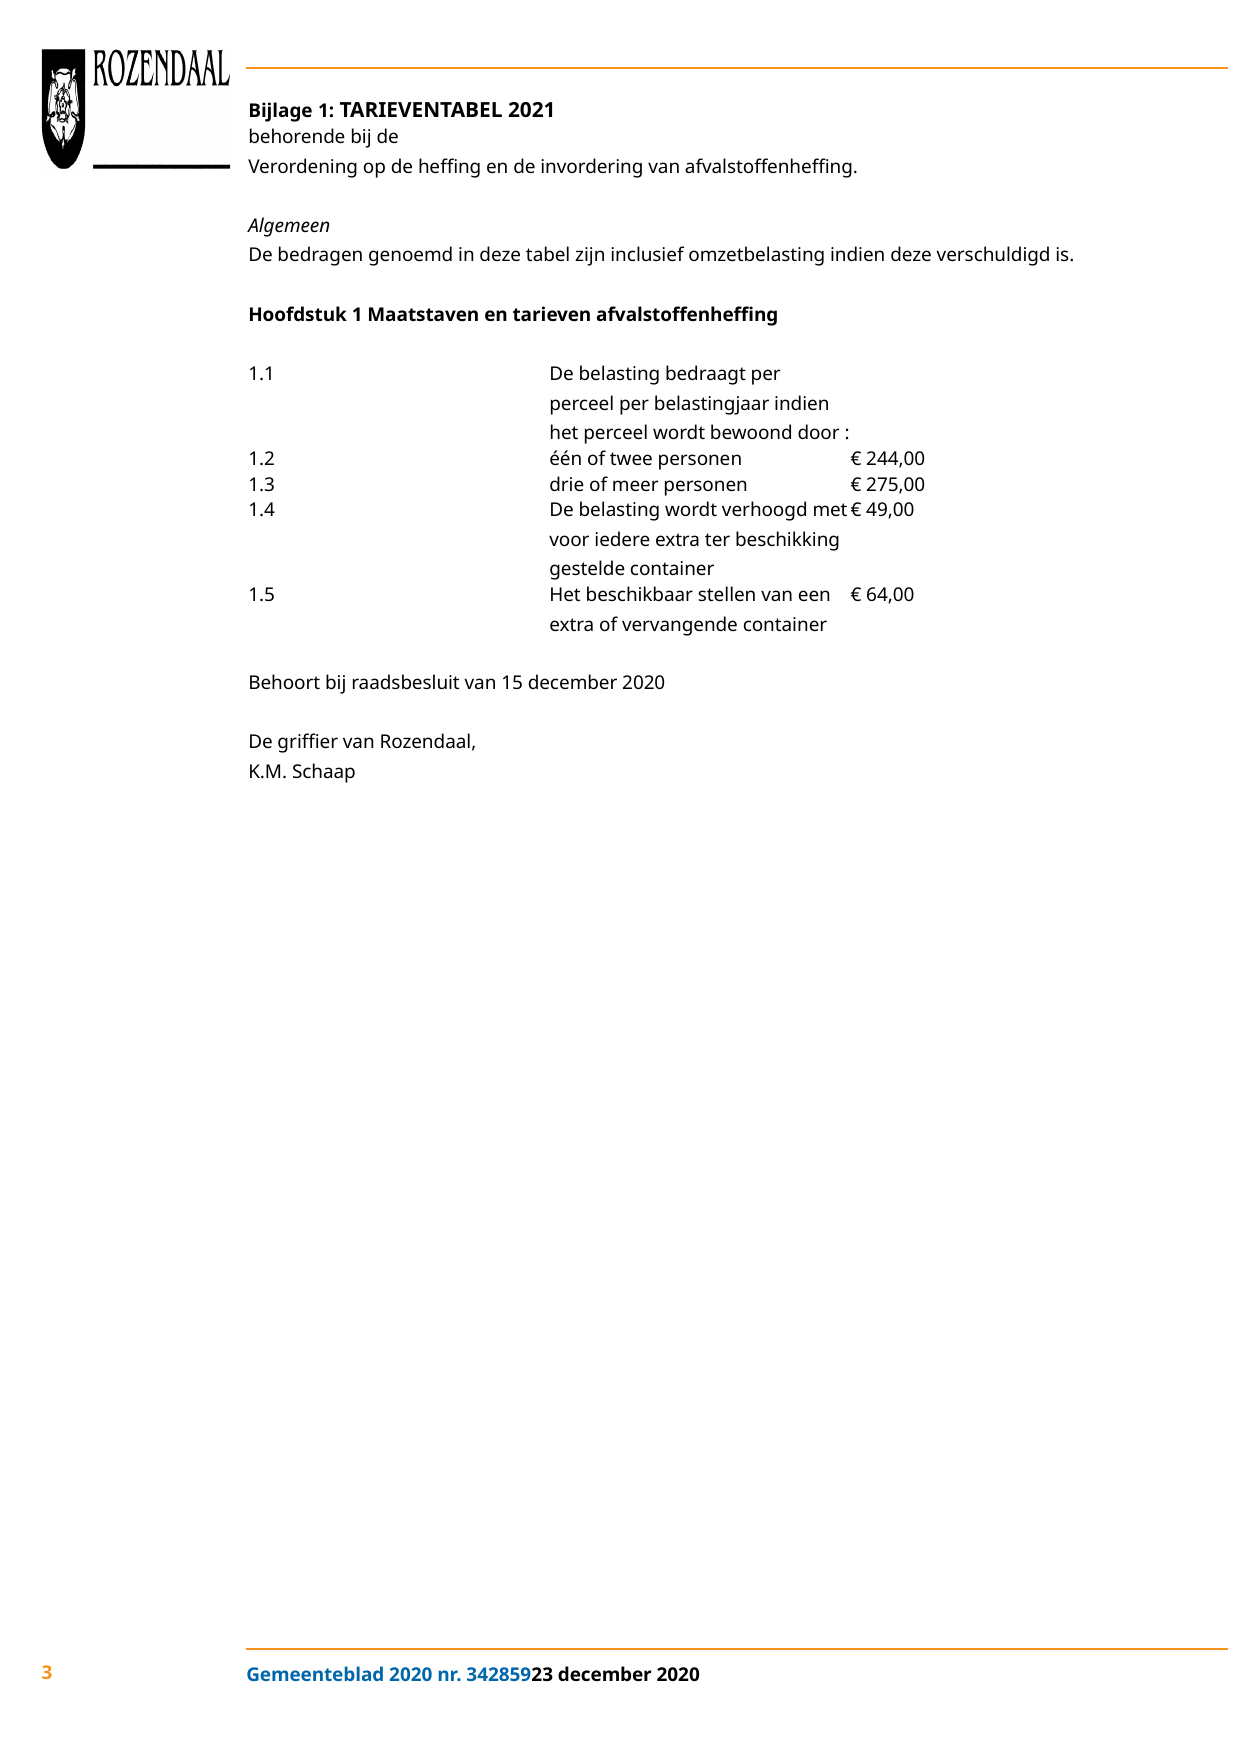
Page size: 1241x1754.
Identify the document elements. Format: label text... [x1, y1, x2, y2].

table_cell € 64,00 [850, 581, 1152, 637]
table_cell De belasting wordt verhoogd met voor iedere extra ter beschikking gestelde container [549, 496, 850, 581]
table_cell 1.5 [248, 581, 549, 637]
table_cell 1.3 [248, 471, 549, 496]
picture [41, 47, 231, 172]
table_cell drie of meer personen [549, 471, 850, 496]
text Verordening op de heffing en de invordering van afvalstoffenheffing. [248, 153, 1152, 179]
table_cell € 244,00 [850, 445, 1152, 471]
table_header 1.1 [248, 360, 549, 445]
text Behoort bij raadsbesluit van 15 december 2020 [248, 669, 1152, 695]
table_cell € 275,00 [850, 471, 1152, 496]
text Bijlage 1: TARIEVENTABEL 2021 [248, 95, 1152, 123]
table_cell één of twee personen [549, 445, 850, 471]
text Algemeen [248, 212, 1152, 238]
table_header [850, 360, 1152, 445]
table_cell Het beschikbaar stellen van een extra of vervangende container [549, 581, 850, 637]
text Hoofdstuk 1 Maatstaven en tarieven afvalstoffenheffing [248, 301, 1152, 327]
text De bedragen genoemd in deze tabel zijn inclusief omzetbelasting indien deze verschuldigd is. [248, 242, 1152, 267]
table_header De belasting bedraagt per perceel per belastingjaar indien het perceel wordt bewoond door : [549, 360, 850, 445]
text K.M. Schaap [248, 758, 1152, 784]
text behorende bij de [248, 123, 1152, 149]
table_cell € 49,00 [850, 496, 1152, 581]
table_cell 1.2 [248, 445, 549, 471]
text De griffier van Rozendaal, [248, 729, 1152, 754]
table_cell 1.4 [248, 496, 549, 581]
